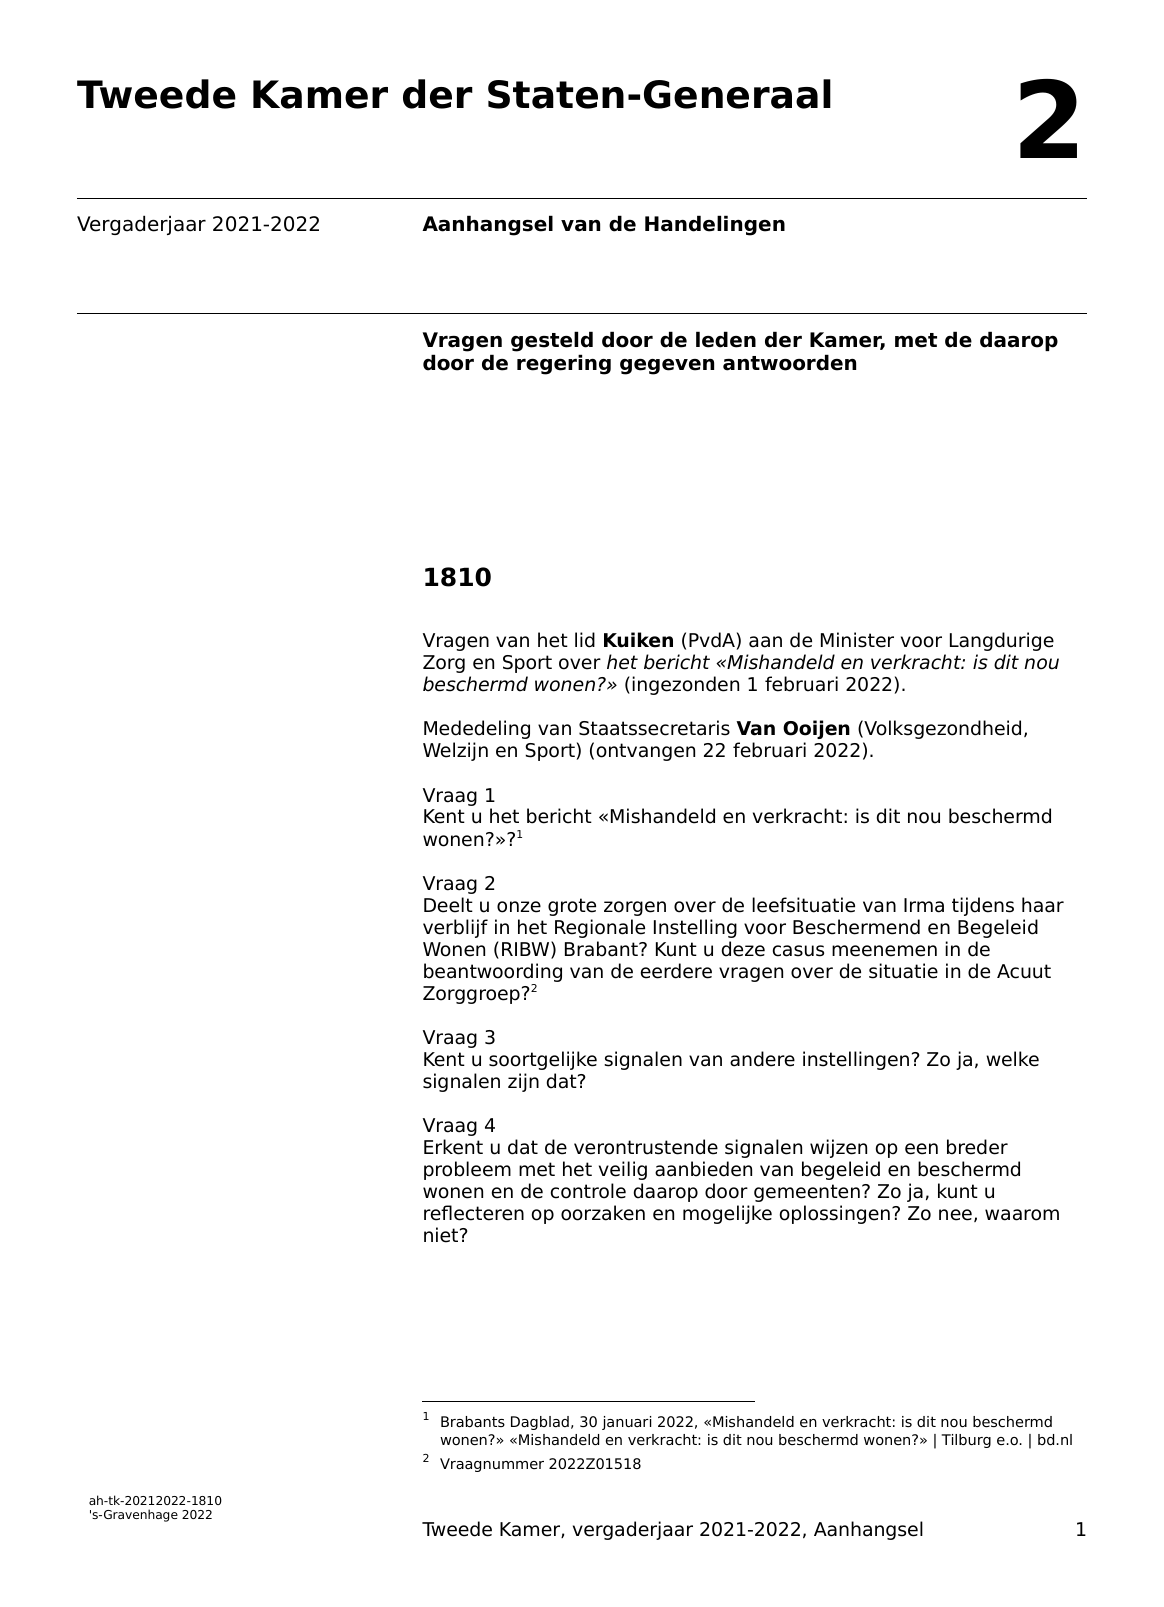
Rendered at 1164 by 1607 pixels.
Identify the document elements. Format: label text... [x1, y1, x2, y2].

text Kent u soortgelijke signalen van andere instellingen? Zo ja, welke signalen zijn dat? [422, 1049, 1087, 1093]
text ah-tk-20212022-1810 [88, 1494, 323, 1508]
text Deelt u onze grote zorgen over de leefsituatie van Irma tijdens haar verblijf in het Regionale Instelling voor Beschermend en Begeleid Wonen (RIBW) Brabant? Kunt u deze casus meenemen in de beantwoording van de eerdere vragen over de situatie in de Acuut Zorggroep? [422, 894, 1087, 1004]
text Vraag 2 [422, 873, 1087, 894]
text Vraag 3 [422, 1027, 1087, 1049]
text Brabants Dagblad, 30 januari 2022, «Mishandeld en verkracht: is dit nou beschermd wonen?» «Mishandeld en verkracht: is dit nou beschermd wonen?» | Tilburg e.o. | bd.nl [422, 1410, 1087, 1449]
text Vragen van het lid Kuiken (PvdA) aan de Minister voor Langdurige Zorg en Sport over het bericht «Mishandeld en verkracht: is dit nou beschermd wonen?» (ingezonden 1 februari 2022). [422, 630, 1087, 696]
table_header 2 [886, 59, 1087, 198]
text Vraag 1 [422, 784, 1087, 806]
table_cell Vragen gesteld door de leden der Kamer, met de daarop door de regering gegeven antwoorden [422, 314, 1087, 375]
text Kent u het bericht «Mishandeld en verkracht: is dit nou beschermd wonen?»? [422, 806, 1087, 850]
text 's-Gravenhage 2022 [88, 1508, 323, 1522]
text Vraag 4 [422, 1115, 1087, 1137]
table_cell Aanhangsel van de Handelingen [422, 199, 1087, 313]
text Erkent u dat de verontrustende signalen wijzen op een breder probleem met het veilig aanbieden van begeleid en beschermd wonen en de controle daarop door gemeenten? Zo ja, kunt u reflecteren op oorzaken en mogelijke oplossingen? Zo nee, waarom niet? [422, 1137, 1087, 1247]
text Mededeling van Staatssecretaris Van Ooijen (Volksgezondheid, Welzijn en Sport) (ontvangen 22 februari 2022). [422, 718, 1087, 762]
table_cell [77, 314, 422, 375]
table_header Tweede Kamer der Staten-Generaal [77, 59, 886, 198]
text 1810 [422, 563, 1087, 592]
table_cell Vergaderjaar 2021-2022 [77, 199, 422, 313]
text Vraagnummer 2022Z01518 [422, 1452, 1087, 1474]
